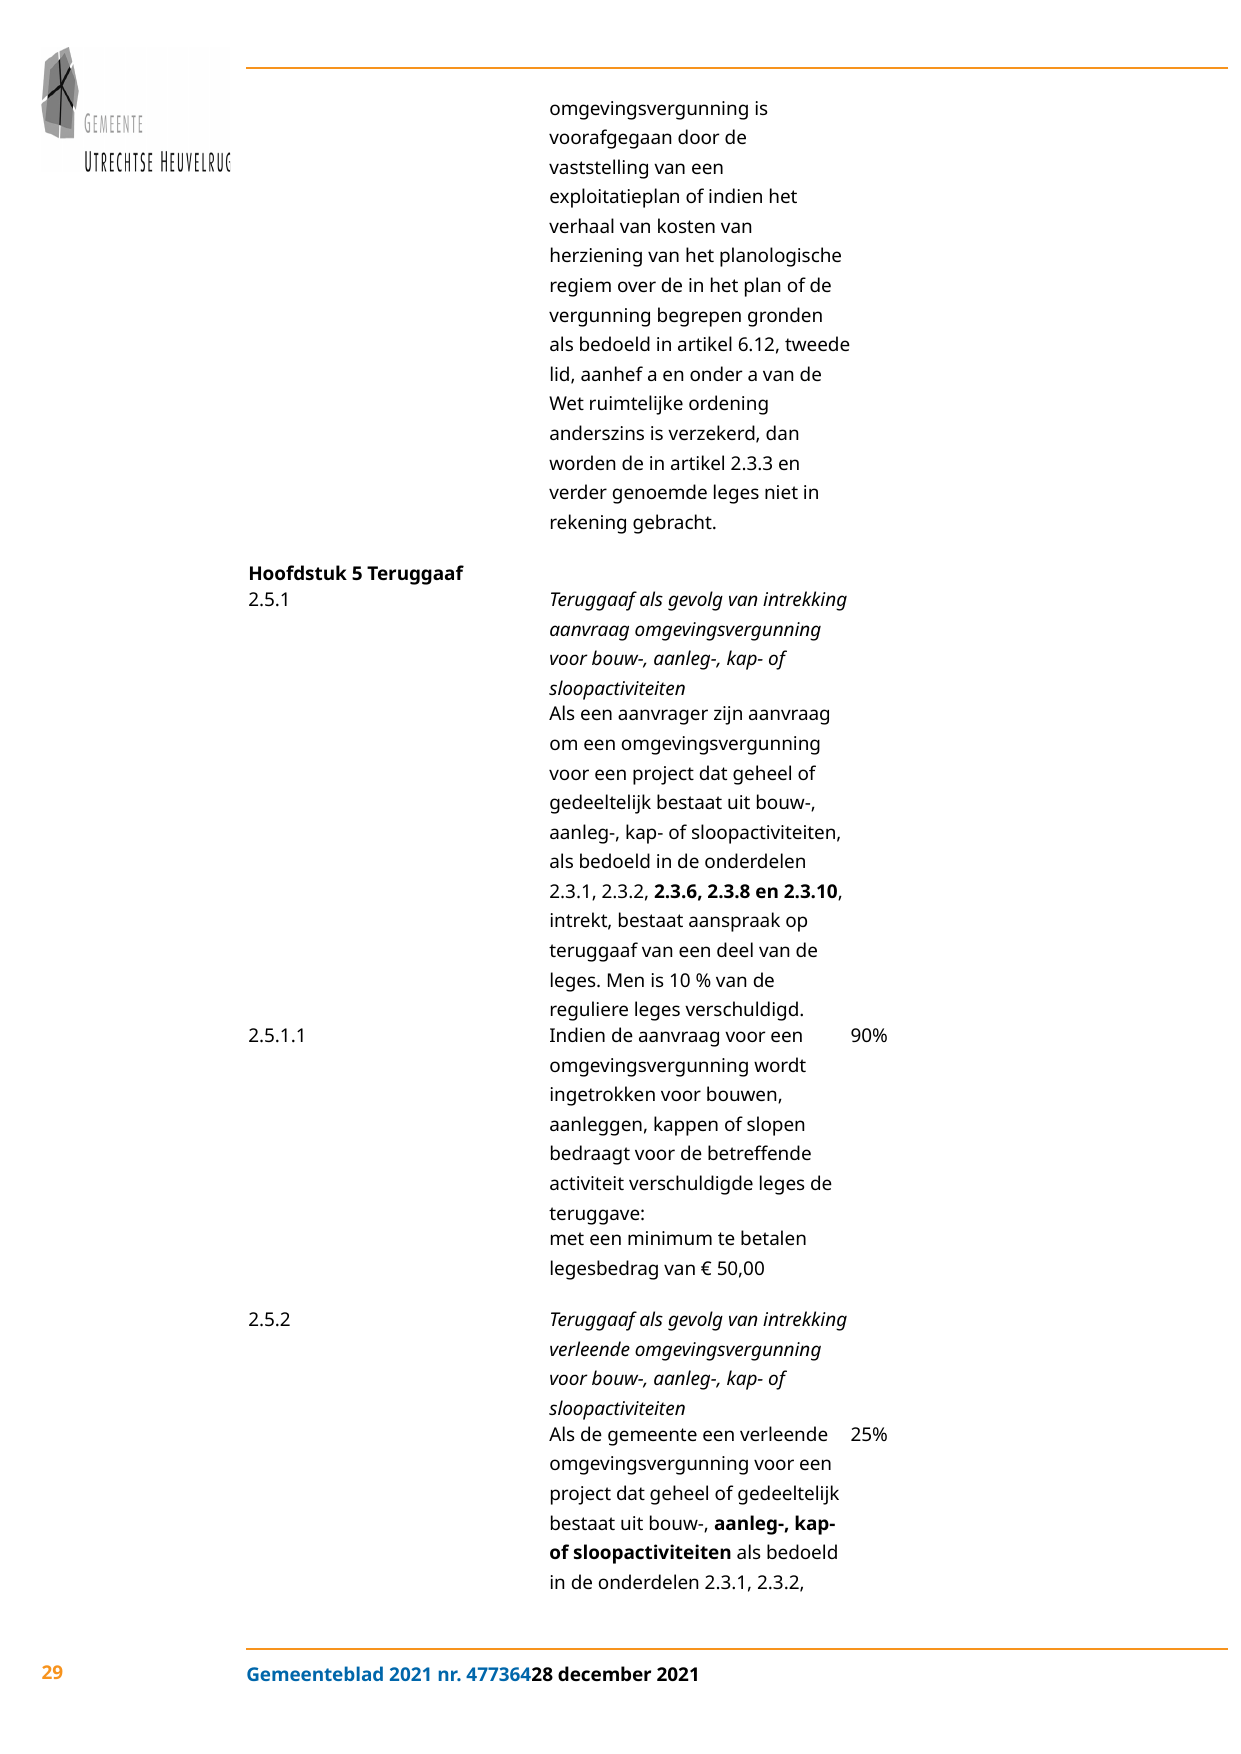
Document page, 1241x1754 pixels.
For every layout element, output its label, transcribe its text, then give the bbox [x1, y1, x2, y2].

table_cell Teruggaaf als gevolg van intrekking verleende omgevingsvergunning voor bouw-, aanleg-, kap- of sloopactiviteiten [549, 1306, 850, 1421]
table_cell [248, 95, 549, 535]
table_cell [248, 1225, 549, 1281]
table_cell [850, 701, 1152, 1022]
table_cell Hoofdstuk 5 Teruggaaf [248, 560, 850, 586]
table_cell [248, 701, 549, 1022]
table_cell [850, 95, 1152, 535]
table_cell [549, 1281, 850, 1306]
table_cell [549, 535, 850, 560]
table_cell [850, 560, 1152, 586]
table_cell [850, 1306, 1152, 1421]
table_cell Als de gemeente een verleende omgevingsvergunning voor een project dat geheel of gedeeltelijk bestaat uit bouw-, aanleg-, kap- of sloopactiviteiten als bedoeld in de onderdelen 2.3.1, 2.3.2, [549, 1421, 850, 1594]
table_cell [850, 535, 1152, 560]
table_cell 90% [850, 1022, 1152, 1225]
table_cell Als een aanvrager zijn aanvraag om een omgevingsvergunning voor een project dat geheel of gedeeltelijk bestaat uit bouw-, aanleg-, kap- of sloopactiviteiten, als bedoeld in de onderdelen 2.3.1, 2.3.2, 2.3.6, 2.3.8 en 2.3.10, intrekt, bestaat aanspraak op teruggaaf van een deel van de leges. Men is 10 % van de reguliere leges verschuldigd. [549, 701, 850, 1022]
table_cell [248, 535, 549, 560]
table_cell met een minimum te betalen legesbedrag van € 50,00 [549, 1225, 850, 1281]
picture [41, 47, 231, 172]
table_cell Teruggaaf als gevolg van intrekking aanvraag omgevingsvergunning voor bouw-, aanleg-, kap- of sloopactiviteiten [549, 586, 850, 701]
table_cell 25% [850, 1421, 1152, 1594]
table_cell omgevingsvergunning is voorafgegaan door de vaststelling van een exploitatieplan of indien het verhaal van kosten van herziening van het planologische regiem over de in het plan of de vergunning begrepen gronden als bedoeld in artikel 6.12, tweede lid, aanhef a en onder a van de Wet ruimtelijke ordening anderszins is verzekerd, dan worden de in artikel 2.3.3 en verder genoemde leges niet in rekening gebracht. [549, 95, 850, 535]
table_cell 2.5.1.1 [248, 1022, 549, 1225]
table_cell [850, 586, 1152, 701]
table_cell [248, 1421, 549, 1594]
table_cell [850, 1281, 1152, 1306]
table_cell 2.5.1 [248, 586, 549, 701]
table_cell 2.5.2 [248, 1306, 549, 1421]
table_cell [248, 1281, 549, 1306]
table_cell [850, 1225, 1152, 1281]
table_cell Indien de aanvraag voor een omgevingsvergunning wordt ingetrokken voor bouwen, aanleggen, kappen of slopen bedraagt voor de betreffende activiteit verschuldigde leges de teruggave: [549, 1022, 850, 1225]
